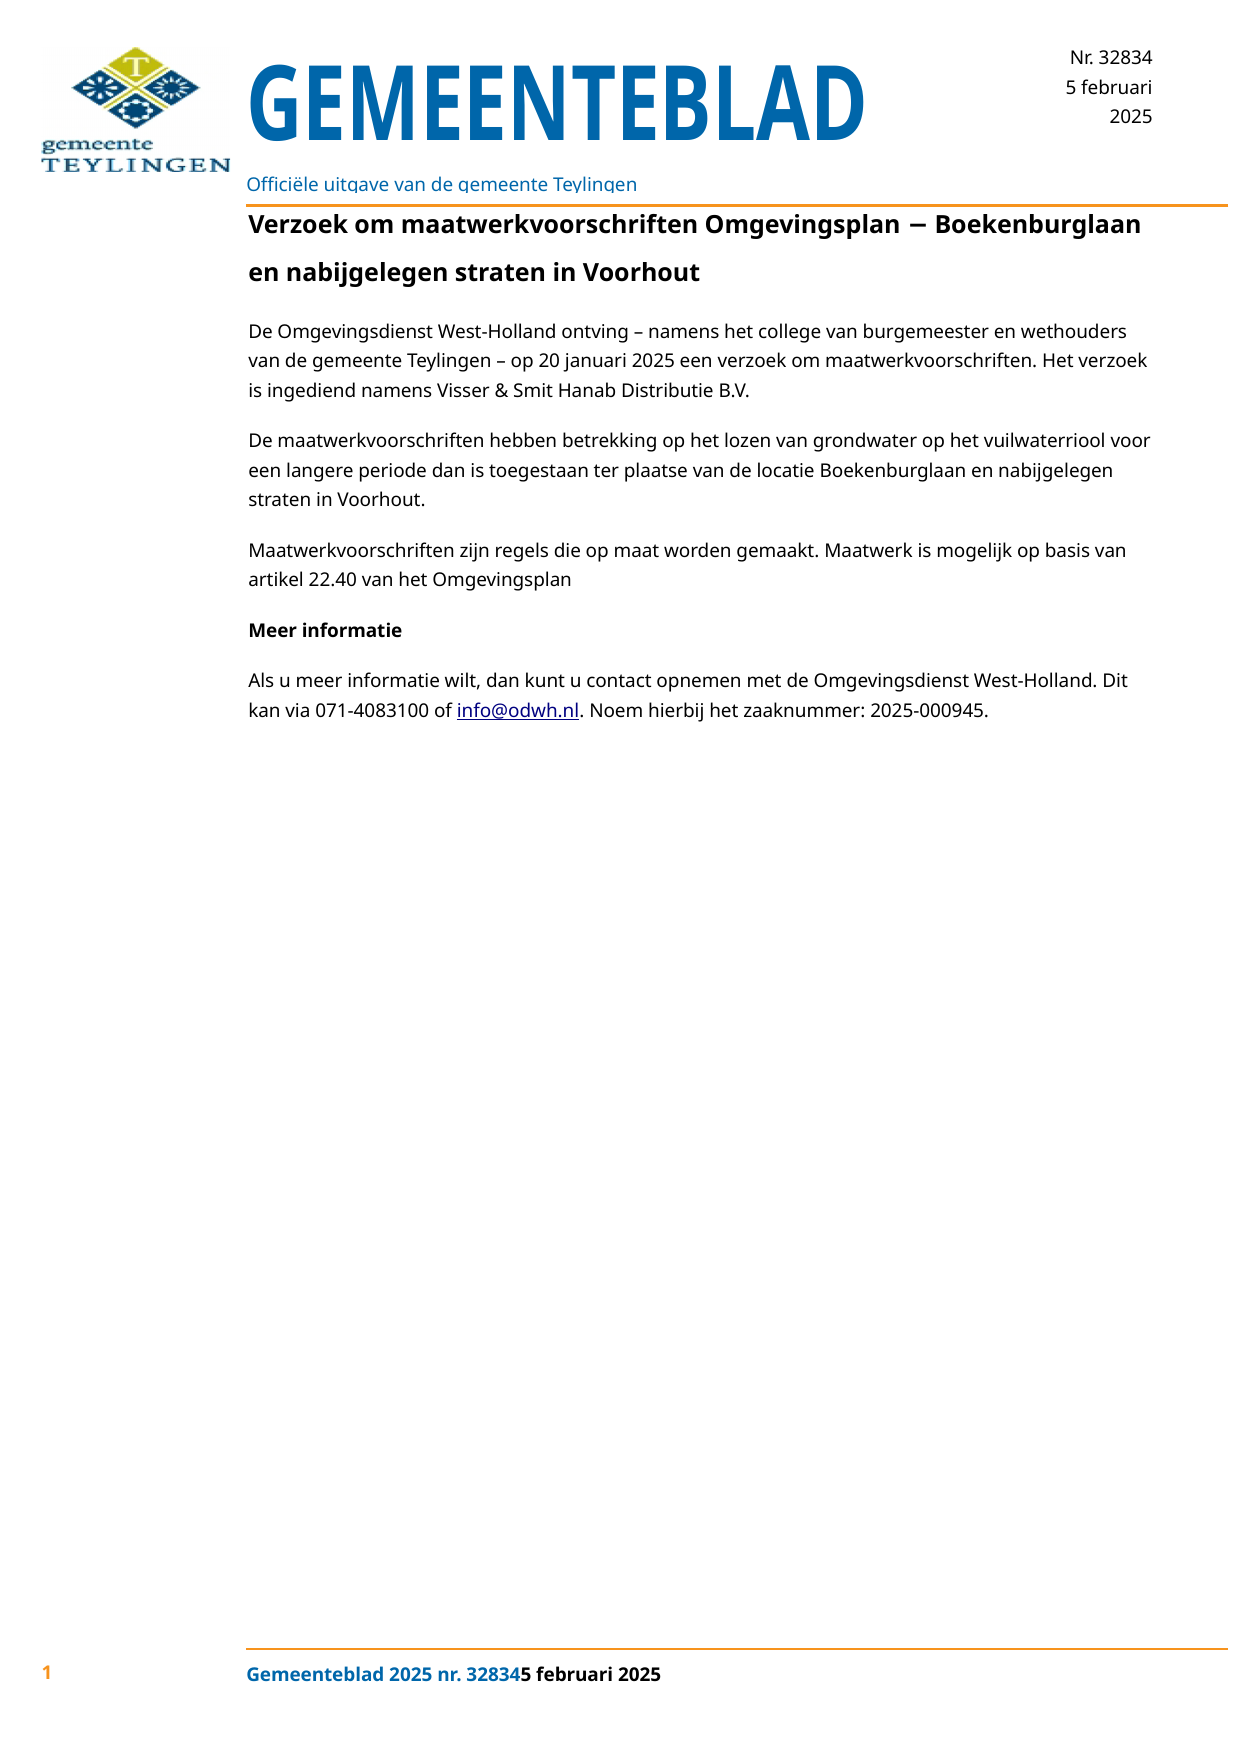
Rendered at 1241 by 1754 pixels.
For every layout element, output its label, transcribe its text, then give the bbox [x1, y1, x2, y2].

text De maatwerkvoorschriften hebben betrekking op het lozen van grondwater op het vuilwaterriool voor een langere periode dan is toegestaan ter plaatse van de locatie Boekenburglaan en nabijgelegen straten in Voorhout. [248, 427, 1152, 512]
text Meer informatie [248, 617, 1152, 643]
text Maatwerkvoorschriften zijn regels die op maat worden gemaakt. Maatwerk is mogelijk op basis van artikel 22.40 van het Omgevingsplan [248, 537, 1152, 592]
text Als u meer informatie wilt, dan kunt u contact opnemen met de Omgevingsdienst West-Holland. Dit kan via 071-4083100 of info@odwh.nl. Noem hierbij het zaaknummer: 2025-000945. [248, 667, 1152, 723]
text Verzoek om maatwerkvoorschriften Omgevingsplan − Boekenburglaan en nabijgelegen straten in Voorhout [248, 207, 1152, 288]
text De Omgevingsdienst West-Holland ontving – namens het college van burgemeester en wethouders van de gemeente Teylingen – op 20 januari 2025 een verzoek om maatwerkvoorschriften. Het verzoek is ingediend namens Visser & Smit Hanab Distributie B.V. [248, 318, 1152, 403]
picture [41, 47, 231, 172]
